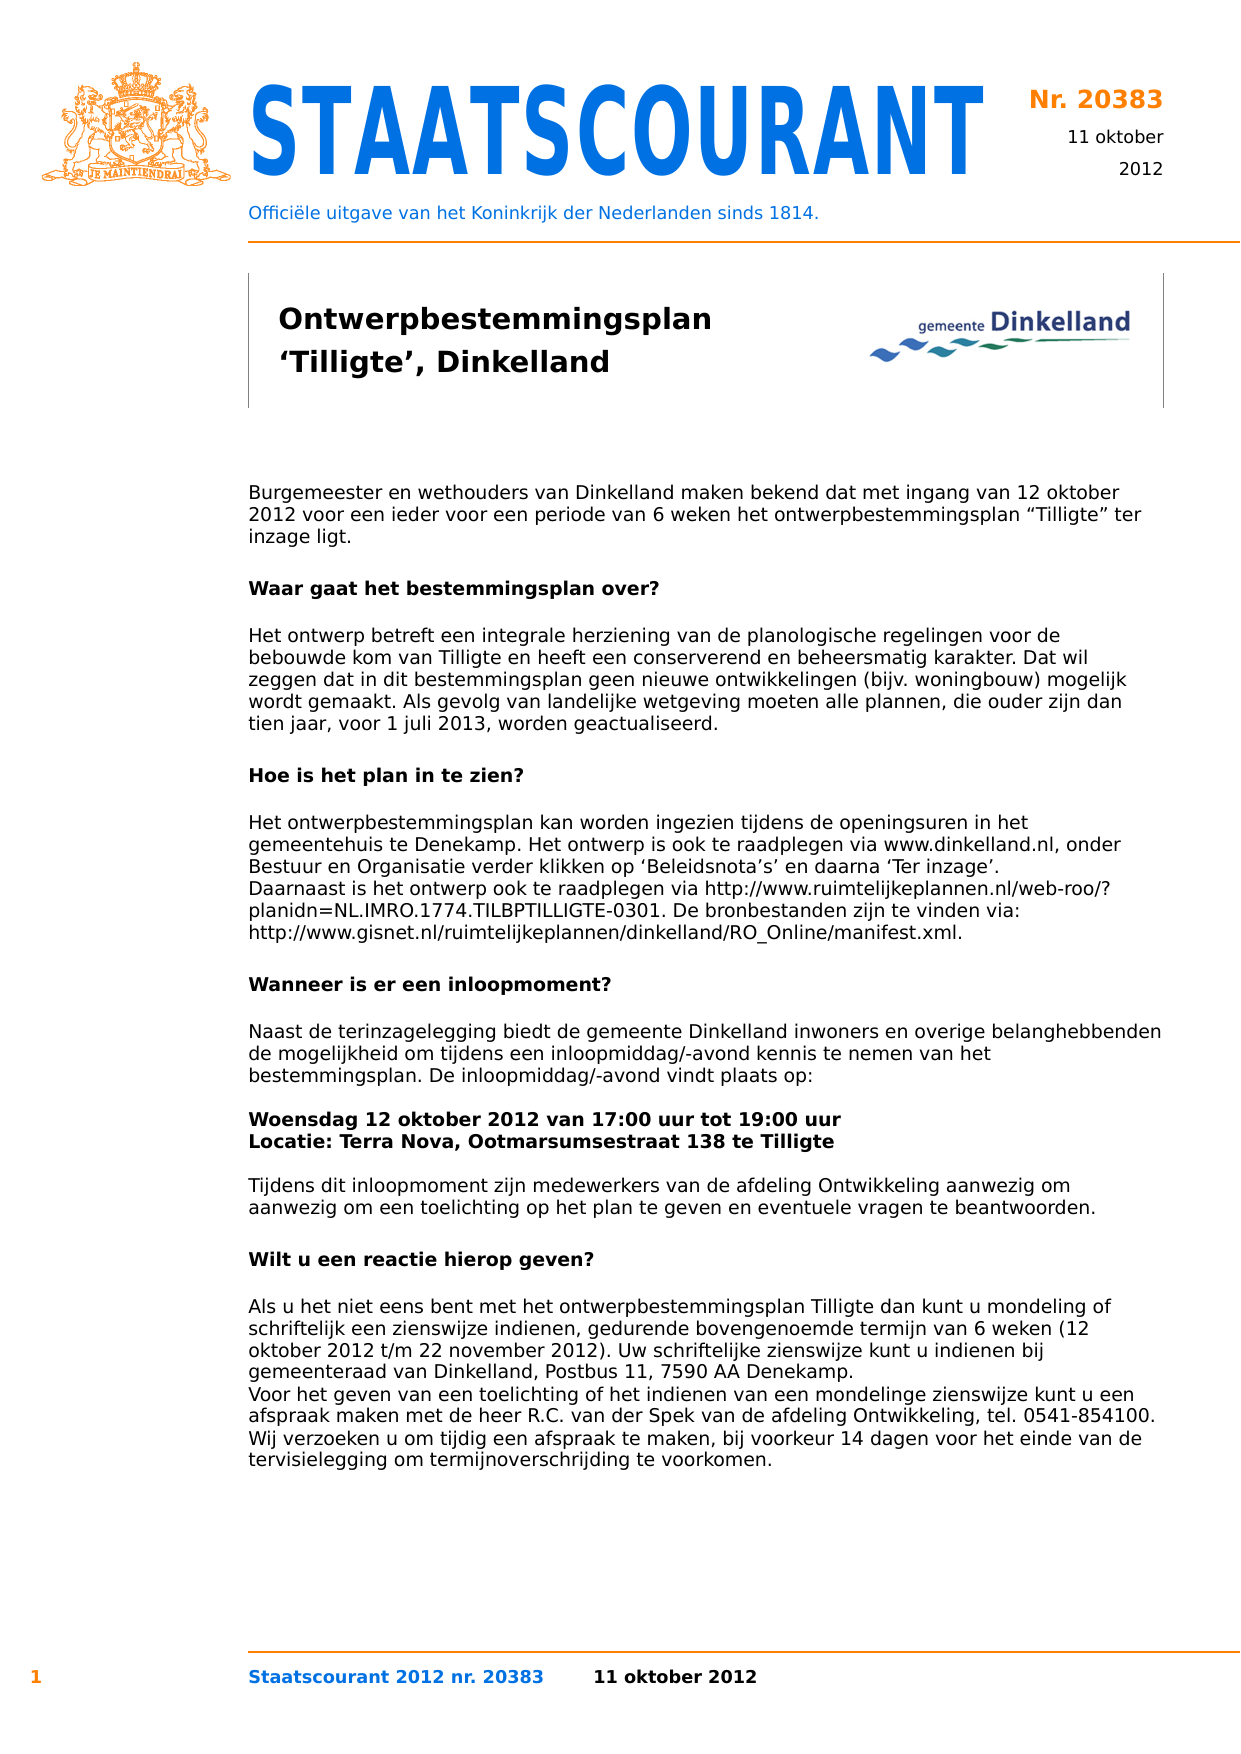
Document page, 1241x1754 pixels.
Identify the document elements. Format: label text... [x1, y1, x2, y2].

table_cell 11 oktober [998, 121, 1240, 153]
subtitle Ontwerpbestemmingsplan ‘Tilligte’, Dinkelland [249, 273, 1163, 408]
table_cell 2012 [998, 153, 1240, 203]
subtitle Wilt u een reactie hierop geven? [248, 1248, 1163, 1271]
text Het ontwerpbestemmingsplan kan worden ingezien tijdens de openingsuren in het gemeentehuis te Denekamp. Het ontwerp is ook te raadplegen via www.dinkelland.nl, onder Bestuur en Organisatie verder klikken op ‘Beleidsnota’s’ en daarna ‘Ter inzage’. [248, 812, 1163, 878]
table_header [25, 62, 248, 241]
picture [867, 302, 1134, 368]
subtitle Hoe is het plan in te zien? [248, 765, 1163, 787]
text Burgemeester en wethouders van Dinkelland maken bekend dat met ingang van 12 oktober 2012 voor een ieder voor een periode van 6 weken het ontwerpbestemmingsplan “Tilligte” ter inzage ligt. [248, 482, 1163, 548]
text Naast de terinzagelegging biedt de gemeente Dinkelland inwoners en overige belanghebbenden de mogelijkheid om tijdens een inloopmiddag/-avond kennis te nemen van het bestemmingsplan. De inloopmiddag/-avond vindt plaats op: [248, 1021, 1163, 1087]
table_header STAATSCOURANT [248, 62, 998, 203]
subtitle Wanneer is er een inloopmoment? [248, 974, 1163, 996]
text Woensdag 12 oktober 2012 van 17:00 uur tot 19:00 uur [248, 1109, 1163, 1131]
text Voor het geven van een toelichting of het indienen van een mondelinge zienswijze kunt u een afspraak maken met de heer R.C. van der Spek van de afdeling Ontwikkeling, tel. 0541-854100. Wij verzoeken u om tijdig een afspraak te maken, bij voorkeur 14 dagen voor het einde van de tervisielegging om termijnoverschrijding te voorkomen. [248, 1383, 1163, 1471]
text Tijdens dit inloopmoment zijn medewerkers van de afdeling Ontwikkeling aanwezig om aanwezig om een toelichting op het plan te geven en eventuele vragen te beantwoorden. [248, 1174, 1163, 1218]
text Het ontwerp betreft een integrale herziening van de planologische regelingen voor de bebouwde kom van Tilligte en heeft een conserverend en beheersmatig karakter. Dat wil zeggen dat in dit bestemmingsplan geen nieuwe ontwikkelingen (bijv. woningbouw) mogelijk wordt gemaakt. Als gevolg van landelijke wetgeving moeten alle plannen, die ouder zijn dan tien jaar, voor 1 juli 2013, worden geactualiseerd. [248, 625, 1163, 735]
subtitle Waar gaat het bestemmingsplan over? [248, 578, 1163, 600]
text Daarnaast is het ontwerp ook te raadplegen via http://www.ruimtelijkeplannen.nl/web-roo/?planidn=NL.IMRO.1774.TILBPTILLIGTE-0301. De bronbestanden zijn te vinden via: http://www.gisnet.nl/ruimtelijkeplannen/dinkelland/RO_Online/manifest.xml. [248, 878, 1163, 944]
picture [41, 62, 231, 186]
table_header Nr. 20383 [998, 62, 1240, 121]
text Locatie: Terra Nova, Ootmarsumsestraat 138 te Tilligte [248, 1131, 1163, 1153]
table_cell Officiële uitgave van het Koninkrijk der Nederlanden sinds 1814. [248, 203, 1240, 241]
text Als u het niet eens bent met het ontwerpbestemmingsplan Tilligte dan kunt u mondeling of schriftelijk een zienswijze indienen, gedurende bovengenoemde termijn van 6 weken (12 oktober 2012 t/m 22 november 2012). Uw schriftelijke zienswijze kunt u indienen bij gemeenteraad van Dinkelland, Postbus 11, 7590 AA Denekamp. [248, 1296, 1163, 1383]
